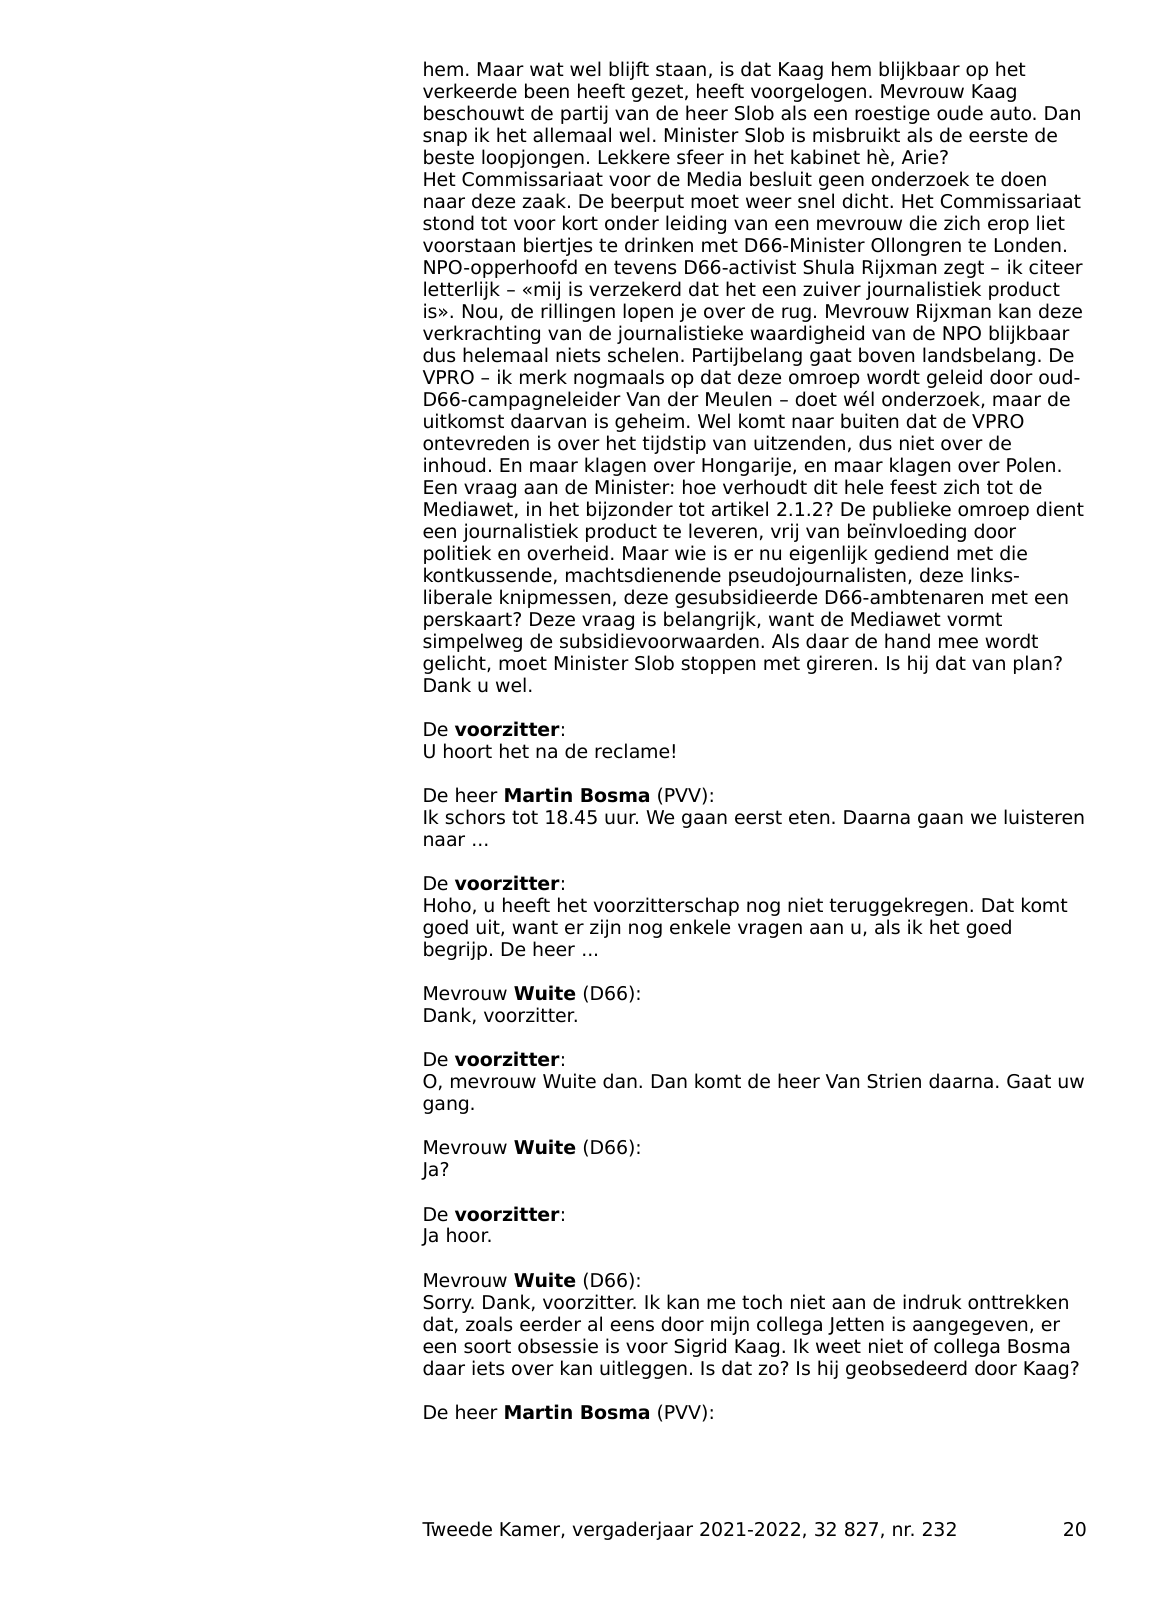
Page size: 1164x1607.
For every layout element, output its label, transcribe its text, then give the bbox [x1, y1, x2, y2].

text De voorzitter: [422, 719, 1087, 741]
text Mevrouw Wuite (D66): [422, 1269, 1087, 1292]
text Mevrouw Wuite (D66): [422, 1137, 1087, 1159]
text Ik schors tot 18.45 uur. We gaan eerst eten. Daarna gaan we luisteren naar ... [422, 807, 1087, 851]
text De heer Martin Bosma (PVV): [422, 1402, 1087, 1424]
text Een vraag aan de Minister: hoe verhoudt dit hele feest zich tot de Mediawet, in het bijzonder tot artikel 2.1.2? De publieke omroep dient een journalistiek product te leveren, vrij van beïnvloeding door politiek en overheid. Maar wie is er nu eigenlijk gediend met die kontkussende, machtsdienende pseudojournalisten, deze links-liberale knipmessen, deze gesubsidieerde D66-ambtenaren met een perskaart? Deze vraag is belangrijk, want de Mediawet vormt simpelweg de subsidievoorwaarden. Als daar de hand mee wordt gelicht, moet Minister Slob stoppen met gireren. Is hij dat van plan? [422, 477, 1087, 674]
text O, mevrouw Wuite dan. Dan komt de heer Van Strien daarna. Gaat uw gang. [422, 1071, 1087, 1115]
text De voorzitter: [422, 1203, 1087, 1225]
text Dank, voorzitter. [422, 1005, 1087, 1027]
text De voorzitter: [422, 873, 1087, 895]
text De voorzitter: [422, 1049, 1087, 1071]
text U hoort het na de reclame! [422, 741, 1087, 763]
text Ja hoor. [422, 1225, 1087, 1247]
text Het Commissariaat voor de Media besluit geen onderzoek te doen naar deze zaak. De beerput moet weer snel dicht. Het Commissariaat stond tot voor kort onder leiding van een mevrouw die zich erop liet voorstaan biertjes te drinken met D66-Minister Ollongren te Londen. NPO-opperhoofd en tevens D66-activist Shula Rijxman zegt – ik citeer letterlijk – «mij is verzekerd dat het een zuiver journalistiek product is». Nou, de rillingen lopen je over de rug. Mevrouw Rijxman kan deze verkrachting van de journalistieke waardigheid van de NPO blijkbaar dus helemaal niets schelen. Partijbelang gaat boven landsbelang. De VPRO – ik merk nogmaals op dat deze omroep wordt geleid door oud-D66-campagneleider Van der Meulen – doet wél onderzoek, maar de uitkomst daarvan is geheim. Wel komt naar buiten dat de VPRO ontevreden is over het tijdstip van uitzenden, dus niet over de inhoud. En maar klagen over Hongarije, en maar klagen over Polen. [422, 169, 1087, 477]
text Mevrouw Wuite (D66): [422, 983, 1087, 1005]
text Ja? [422, 1159, 1087, 1181]
text Dank u wel. [422, 674, 1087, 696]
text hem. Maar wat wel blijft staan, is dat Kaag hem blijkbaar op het verkeerde been heeft gezet, heeft voorgelogen. Mevrouw Kaag beschouwt de partij van de heer Slob als een roestige oude auto. Dan snap ik het allemaal wel. Minister Slob is misbruikt als de eerste de beste loopjongen. Lekkere sfeer in het kabinet hè, Arie? [422, 59, 1087, 169]
text Hoho, u heeft het voorzitterschap nog niet teruggekregen. Dat komt goed uit, want er zijn nog enkele vragen aan u, als ik het goed begrijp. De heer ... [422, 895, 1087, 961]
text De heer Martin Bosma (PVV): [422, 785, 1087, 807]
text Sorry. Dank, voorzitter. Ik kan me toch niet aan de indruk onttrekken dat, zoals eerder al eens door mijn collega Jetten is aangegeven, er een soort obsessie is voor Sigrid Kaag. Ik weet niet of collega Bosma daar iets over kan uitleggen. Is dat zo? Is hij geobsedeerd door Kaag? [422, 1292, 1087, 1379]
